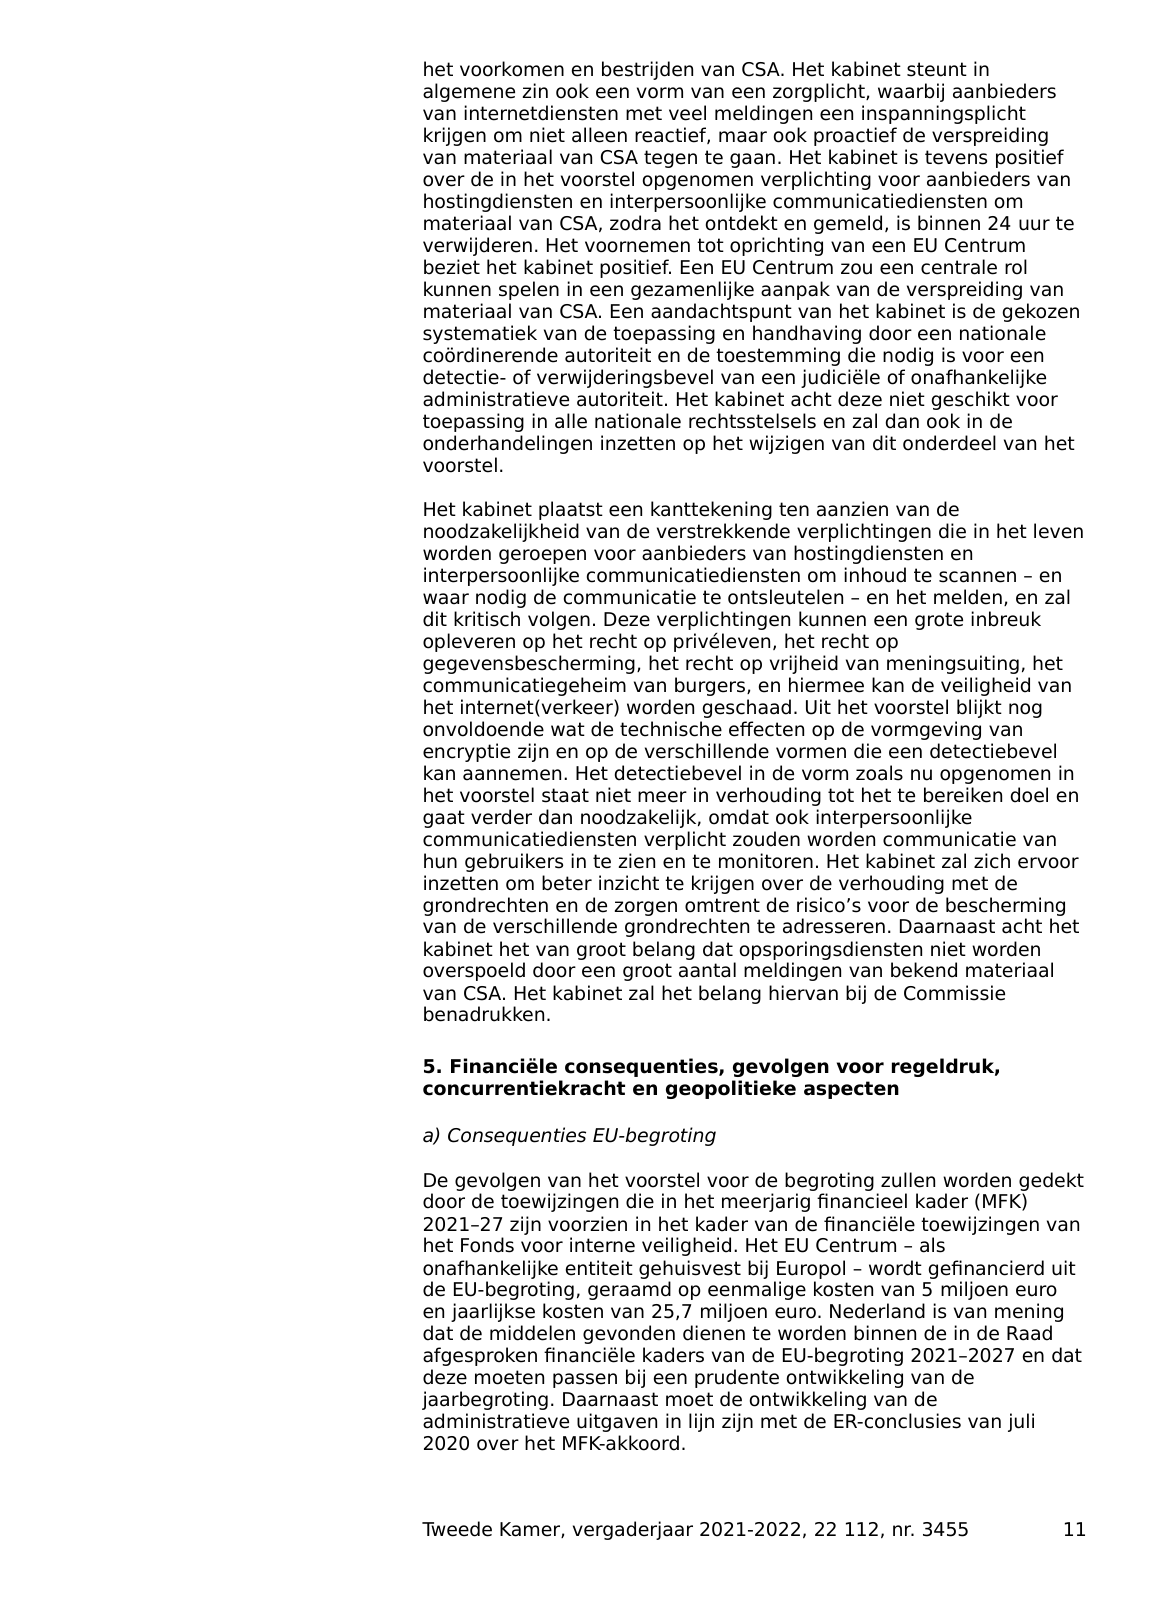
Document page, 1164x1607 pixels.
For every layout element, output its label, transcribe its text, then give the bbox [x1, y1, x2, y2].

text het voorkomen en bestrijden van CSA. Het kabinet steunt in algemene zin ook een vorm van een zorgplicht, waarbij aanbieders van internetdiensten met veel meldingen een inspanningsplicht krijgen om niet alleen reactief, maar ook proactief de verspreiding van materiaal van CSA tegen te gaan. Het kabinet is tevens positief over de in het voorstel opgenomen verplichting voor aanbieders van hostingdiensten en interpersoonlijke communicatiediensten om materiaal van CSA, zodra het ontdekt en gemeld, is binnen 24 uur te verwijderen. Het voornemen tot oprichting van een EU Centrum beziet het kabinet positief. Een EU Centrum zou een centrale rol kunnen spelen in een gezamenlijke aanpak van de verspreiding van materiaal van CSA. Een aandachtspunt van het kabinet is de gekozen systematiek van de toepassing en handhaving door een nationale coördinerende autoriteit en de toestemming die nodig is voor een detectie- of verwijderingsbevel van een judiciële of onafhankelijke administratieve autoriteit. Het kabinet acht deze niet geschikt voor toepassing in alle nationale rechtsstelsels en zal dan ook in de onderhandelingen inzetten op het wijzigen van dit onderdeel van het voorstel. [422, 59, 1087, 477]
text De gevolgen van het voorstel voor de begroting zullen worden gedekt door de toewijzingen die in het meerjarig financieel kader (MFK) 2021–27 zijn voorzien in het kader van de financiële toewijzingen van het Fonds voor interne veiligheid. Het EU Centrum – als onafhankelijke entiteit gehuisvest bij Europol – wordt gefinancierd uit de EU-begroting, geraamd op eenmalige kosten van 5 miljoen euro en jaarlijkse kosten van 25,7 miljoen euro. Nederland is van mening dat de middelen gevonden dienen te worden binnen de in de Raad afgesproken financiële kaders van de EU-begroting 2021–2027 en dat deze moeten passen bij een prudente ontwikkeling van de jaarbegroting. Daarnaast moet de ontwikkeling van de administratieve uitgaven in lijn zijn met de ER-conclusies van juli 2020 over het MFK-akkoord. [422, 1169, 1087, 1455]
text Het kabinet plaatst een kanttekening ten aanzien van de noodzakelijkheid van de verstrekkende verplichtingen die in het leven worden geroepen voor aanbieders van hostingdiensten en interpersoonlijke communicatiediensten om inhoud te scannen – en waar nodig de communicatie te ontsleutelen – en het melden, en zal dit kritisch volgen. Deze verplichtingen kunnen een grote inbreuk opleveren op het recht op privéleven, het recht op gegevensbescherming, het recht op vrijheid van meningsuiting, het communicatiegeheim van burgers, en hiermee kan de veiligheid van het internet(verkeer) worden geschaad. Uit het voorstel blijkt nog onvoldoende wat de technische effecten op de vormgeving van encryptie zijn en op de verschillende vormen die een detectiebevel kan aannemen. Het detectiebevel in de vorm zoals nu opgenomen in het voorstel staat niet meer in verhouding tot het te bereiken doel en gaat verder dan noodzakelijk, omdat ook interpersoonlijke communicatiediensten verplicht zouden worden communicatie van hun gebruikers in te zien en te monitoren. Het kabinet zal zich ervoor inzetten om beter inzicht te krijgen over de verhouding met de grondrechten en de zorgen omtrent de risico’s voor de bescherming van de verschillende grondrechten te adresseren. Daarnaast acht het kabinet het van groot belang dat opsporingsdiensten niet worden overspoeld door een groot aantal meldingen van bekend materiaal van CSA. Het kabinet zal het belang hiervan bij de Commissie benadrukken. [422, 499, 1087, 1026]
subtitle a) Consequenties EU-begroting [422, 1125, 1087, 1147]
subtitle 5. Financiële consequenties, gevolgen voor regeldruk, concurrentiekracht en geopolitieke aspecten [422, 1056, 1087, 1100]
